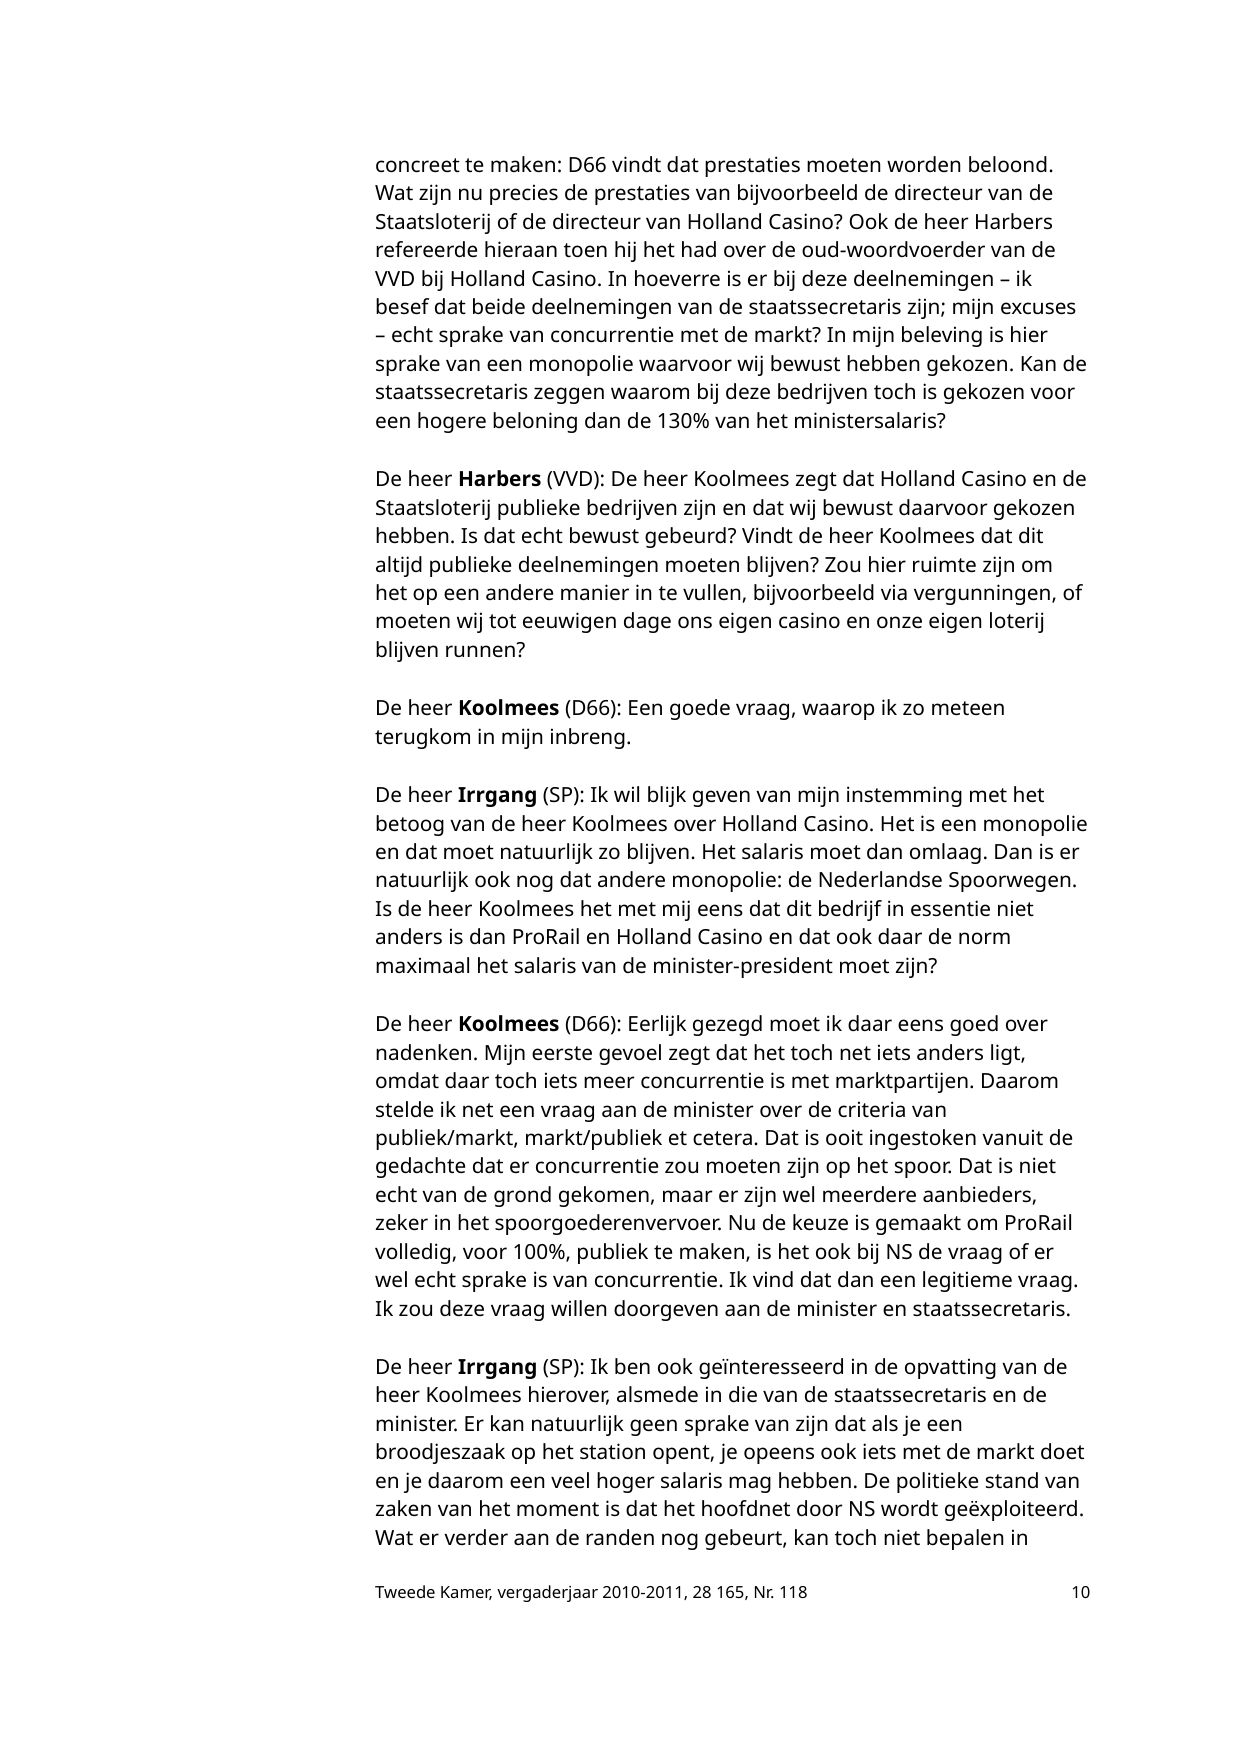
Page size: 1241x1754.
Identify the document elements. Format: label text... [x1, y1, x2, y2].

text concreet te maken: D66 vindt dat prestaties moeten worden beloond. Wat zijn nu precies de prestaties van bijvoorbeeld de directeur van de Staatsloterij of de directeur van Holland Casino? Ook de heer Harbers refereerde hieraan toen hij het had over de oud-woordvoerder van de VVD bij Holland Casino. In hoeverre is er bij deze deelnemingen – ik besef dat beide deelnemingen van de staatssecretaris zijn; mijn excuses – echt sprake van concurrentie met de markt? In mijn beleving is hier sprake van een monopolie waarvoor wij bewust hebben gekozen. Kan de staatssecretaris zeggen waarom bij deze bedrijven toch is gekozen voor een hogere beloning dan de 130% van het ministersalaris? [375, 150, 1090, 434]
text De heer Koolmees (D66): Een goede vraag, waarop ik zo meteen terugkom in mijn inbreng. [375, 693, 1090, 750]
text De heer Harbers (VVD): De heer Koolmees zegt dat Holland Casino en de Staatsloterij publieke bedrijven zijn en dat wij bewust daarvoor gekozen hebben. Is dat echt bewust gebeurd? Vindt de heer Koolmees dat dit altijd publieke deelnemingen moeten blijven? Zou hier ruimte zijn om het op een andere manier in te vullen, bijvoorbeeld via vergunningen, of moeten wij tot eeuwigen dage ons eigen casino en onze eigen loterij blijven runnen? [375, 464, 1090, 663]
text De heer Koolmees (D66): Eerlijk gezegd moet ik daar eens goed over nadenken. Mijn eerste gevoel zegt dat het toch net iets anders ligt, omdat daar toch iets meer concurrentie is met marktpartijen. Daarom stelde ik net een vraag aan de minister over de criteria van publiek/markt, markt/publiek et cetera. Dat is ooit ingestoken vanuit de gedachte dat er concurrentie zou moeten zijn op het spoor. Dat is niet echt van de grond gekomen, maar er zijn wel meerdere aanbieders, zeker in het spoorgoederenvervoer. Nu de keuze is gemaakt om ProRail volledig, voor 100%, publiek te maken, is het ook bij NS de vraag of er wel echt sprake is van concurrentie. Ik vind dat dan een legitieme vraag. Ik zou deze vraag willen doorgeven aan de minister en staatssecretaris. [375, 1009, 1090, 1322]
text De heer Irrgang (SP): Ik ben ook geïnteresseerd in de opvatting van de heer Koolmees hierover, alsmede in die van de staatssecretaris en de minister. Er kan natuurlijk geen sprake van zijn dat als je een broodjeszaak op het station opent, je opeens ook iets met de markt doet en je daarom een veel hoger salaris mag hebben. De politieke stand van zaken van het moment is dat het hoofdnet door NS wordt geëxploiteerd. Wat er verder aan de randen nog gebeurt, kan toch niet bepalen in [375, 1352, 1090, 1551]
text De heer Irrgang (SP): Ik wil blijk geven van mijn instemming met het betoog van de heer Koolmees over Holland Casino. Het is een monopolie en dat moet natuurlijk zo blijven. Het salaris moet dan omlaag. Dan is er natuurlijk ook nog dat andere monopolie: de Nederlandse Spoorwegen. Is de heer Koolmees het met mij eens dat dit bedrijf in essentie niet anders is dan ProRail en Holland Casino en dat ook daar de norm maximaal het salaris van de minister-president moet zijn? [375, 780, 1090, 979]
